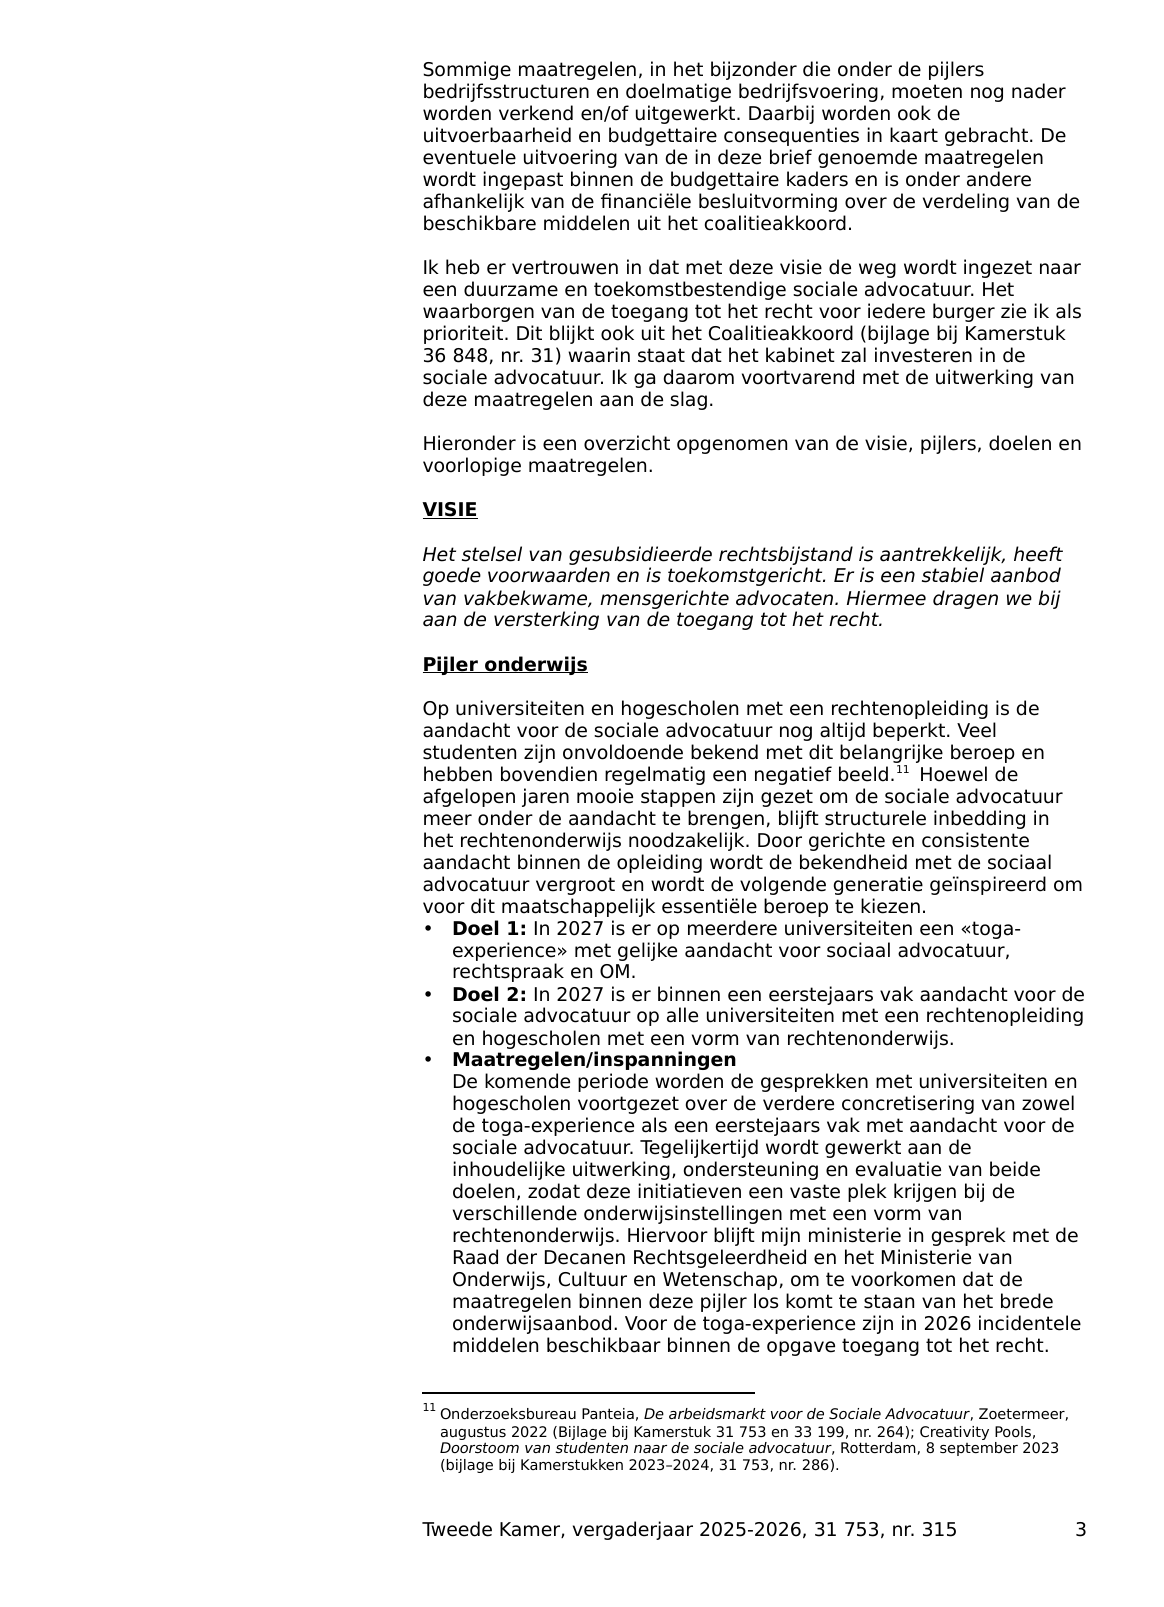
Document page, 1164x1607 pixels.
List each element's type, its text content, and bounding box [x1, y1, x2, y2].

text • Doel 1: In 2027 is er op meerdere universiteiten een «toga-experience» met gelijke aandacht voor sociaal advocatuur, rechtspraak en OM. [422, 917, 1087, 983]
subtitle Pijler onderwijs [422, 653, 1087, 676]
text Ik heb er vertrouwen in dat met deze visie de weg wordt ingezet naar een duurzame en toekomstbestendige sociale advocatuur. Het waarborgen van de toegang tot het recht voor iedere burger zie ik als prioriteit. Dit blijkt ook uit het Coalitieakkoord (bijlage bij Kamerstuk 36 848, nr. 31) waarin staat dat het kabinet zal investeren in de sociale advocatuur. Ik ga daarom voortvarend met de uitwerking van deze maatregelen aan de slag. [422, 257, 1087, 411]
text De komende periode worden de gesprekken met universiteiten en hogescholen voortgezet over de verdere concretisering van zowel de toga-experience als een eerstejaars vak met aandacht voor de sociale advocatuur. Tegelijkertijd wordt gewerkt aan de inhoudelijke uitwerking, ondersteuning en evaluatie van beide doelen, zodat deze initiatieven een vaste plek krijgen bij de verschillende onderwijsinstellingen met een vorm van rechtenonderwijs. Hiervoor blijft mijn ministerie in gesprek met de Raad der Decanen Rechtsgeleerdheid en het Ministerie van Onderwijs, Cultuur en Wetenschap, om te voorkomen dat de maatregelen binnen deze pijler los komt te staan van het brede onderwijsaanbod. Voor de toga-experience zijn in 2026 incidentele middelen beschikbaar binnen de opgave toegang tot het recht. [452, 1071, 1087, 1357]
text Hieronder is een overzicht opgenomen van de visie, pijlers, doelen en voorlopige maatregelen. [422, 433, 1087, 477]
text Sommige maatregelen, in het bijzonder die onder de pijlers bedrijfsstructuren en doelmatige bedrijfsvoering, moeten nog nader worden verkend en/of uitgewerkt. Daarbij worden ook de uitvoerbaarheid en budgettaire consequenties in kaart gebracht. De eventuele uitvoering van de in deze brief genoemde maatregelen wordt ingepast binnen de budgettaire kaders en is onder andere afhankelijk van de financiële besluitvorming over de verdeling van de beschikbare middelen uit het coalitieakkoord. [422, 59, 1087, 235]
text Onderzoeksbureau Panteia, De arbeidsmarkt voor de Sociale Advocatuur, Zoetermeer, augustus 2022 (Bijlage bij Kamerstuk 31 753 en 33 199, nr. 264); Creativity Pools, Doorstoom van studenten naar de sociale advocatuur, Rotterdam, 8 september 2023 (bijlage bij Kamerstukken 2023–2024, 31 753, nr. 286). [422, 1402, 1087, 1474]
text • Maatregelen/inspanningen [422, 1049, 1087, 1071]
text Op universiteiten en hogescholen met een rechtenopleiding is de aandacht voor de sociale advocatuur nog altijd beperkt. Veel studenten zijn onvoldoende bekend met dit belangrijke beroep en hebben bovendien regelmatig een negatief beeld. Hoewel de afgelopen jaren mooie stappen zijn gezet om de sociale advocatuur meer onder de aandacht te brengen, blijft structurele inbedding in het rechtenonderwijs noodzakelijk. Door gerichte en consistente aandacht binnen de opleiding wordt de bekendheid met de sociaal advocatuur vergroot en wordt de volgende generatie geïnspireerd om voor dit maatschappelijk essentiële beroep te kiezen. [422, 698, 1087, 917]
text • Doel 2: In 2027 is er binnen een eerstejaars vak aandacht voor de sociale advocatuur op alle universiteiten met een rechtenopleiding en hogescholen met een vorm van rechtenonderwijs. [422, 983, 1087, 1049]
subtitle VISIE [422, 499, 1087, 521]
text Het stelsel van gesubsidieerde rechtsbijstand is aantrekkelijk, heeft goede voorwaarden en is toekomstgericht. Er is een stabiel aanbod van vakbekwame, mensgerichte advocaten. Hiermee dragen we bij aan de versterking van de toegang tot het recht. [422, 543, 1087, 631]
